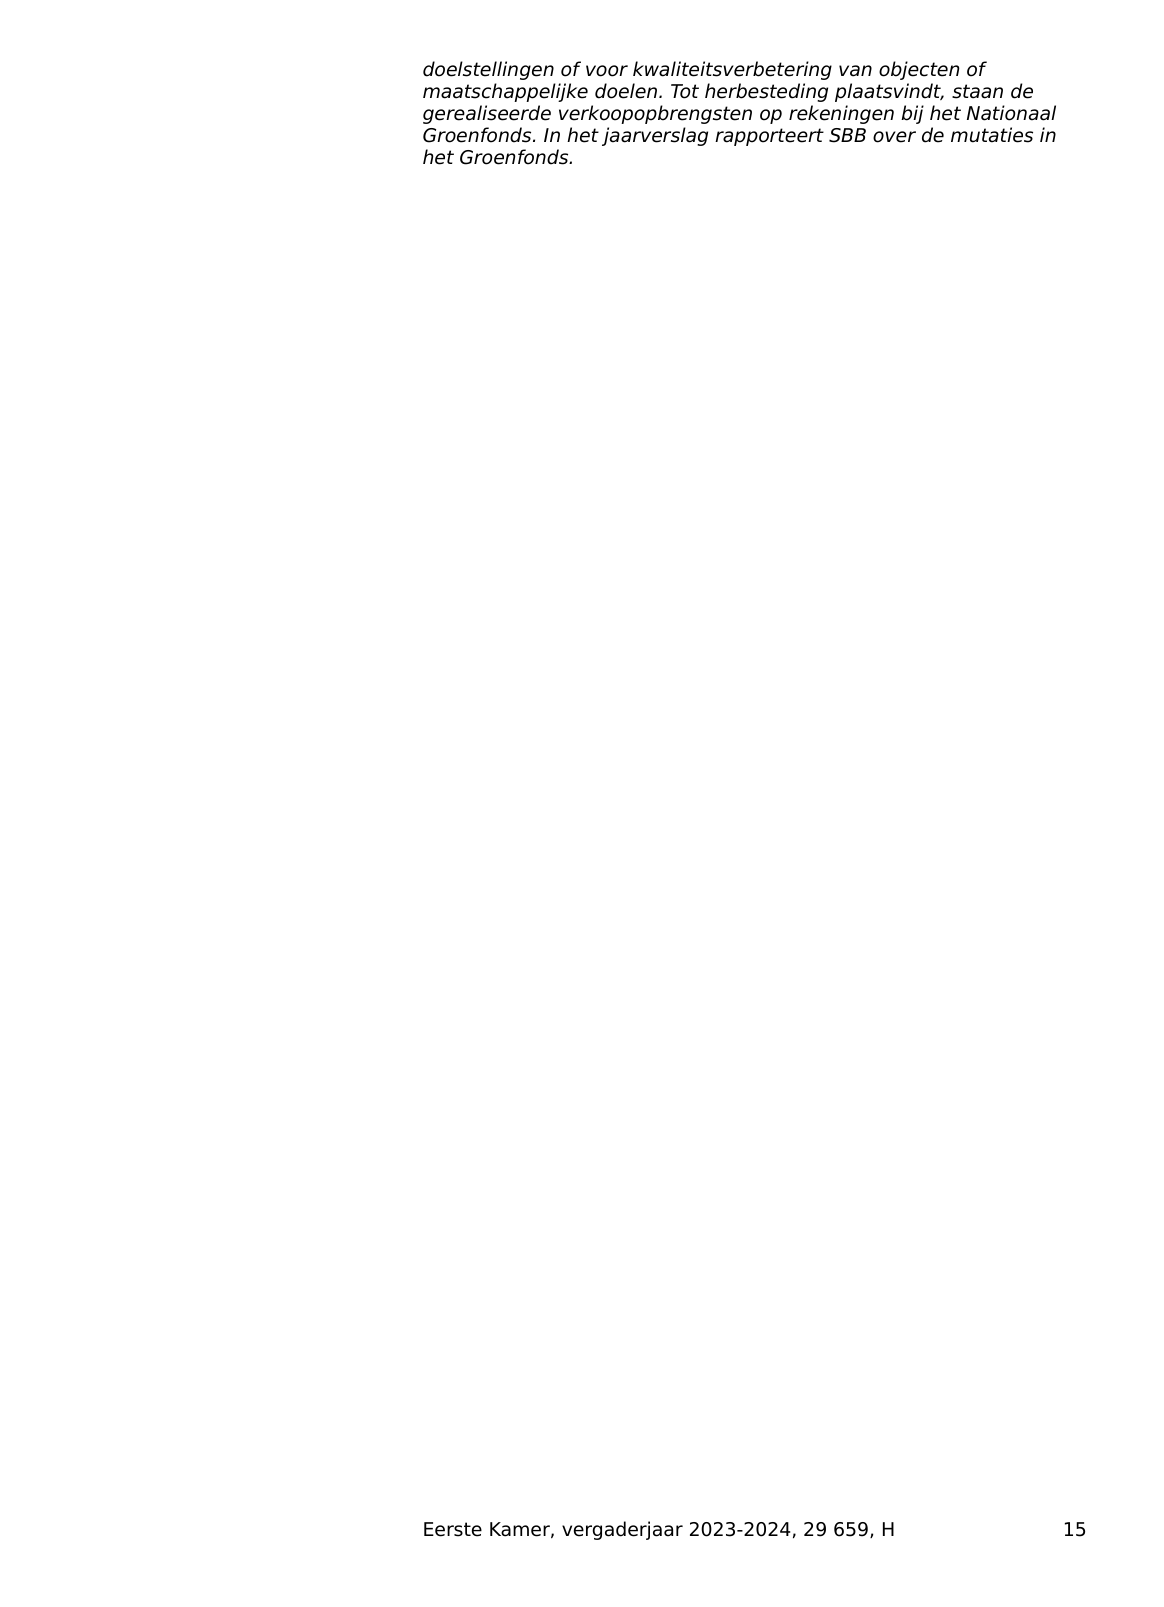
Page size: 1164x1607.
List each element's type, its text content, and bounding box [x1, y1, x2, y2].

text doelstellingen of voor kwaliteitsverbetering van objecten of maatschappelijke doelen. Tot herbesteding plaatsvindt, staan de gerealiseerde verkoopopbrengsten op rekeningen bij het Nationaal Groenfonds. In het jaarverslag rapporteert SBB over de mutaties in het Groenfonds. [422, 59, 1087, 169]
